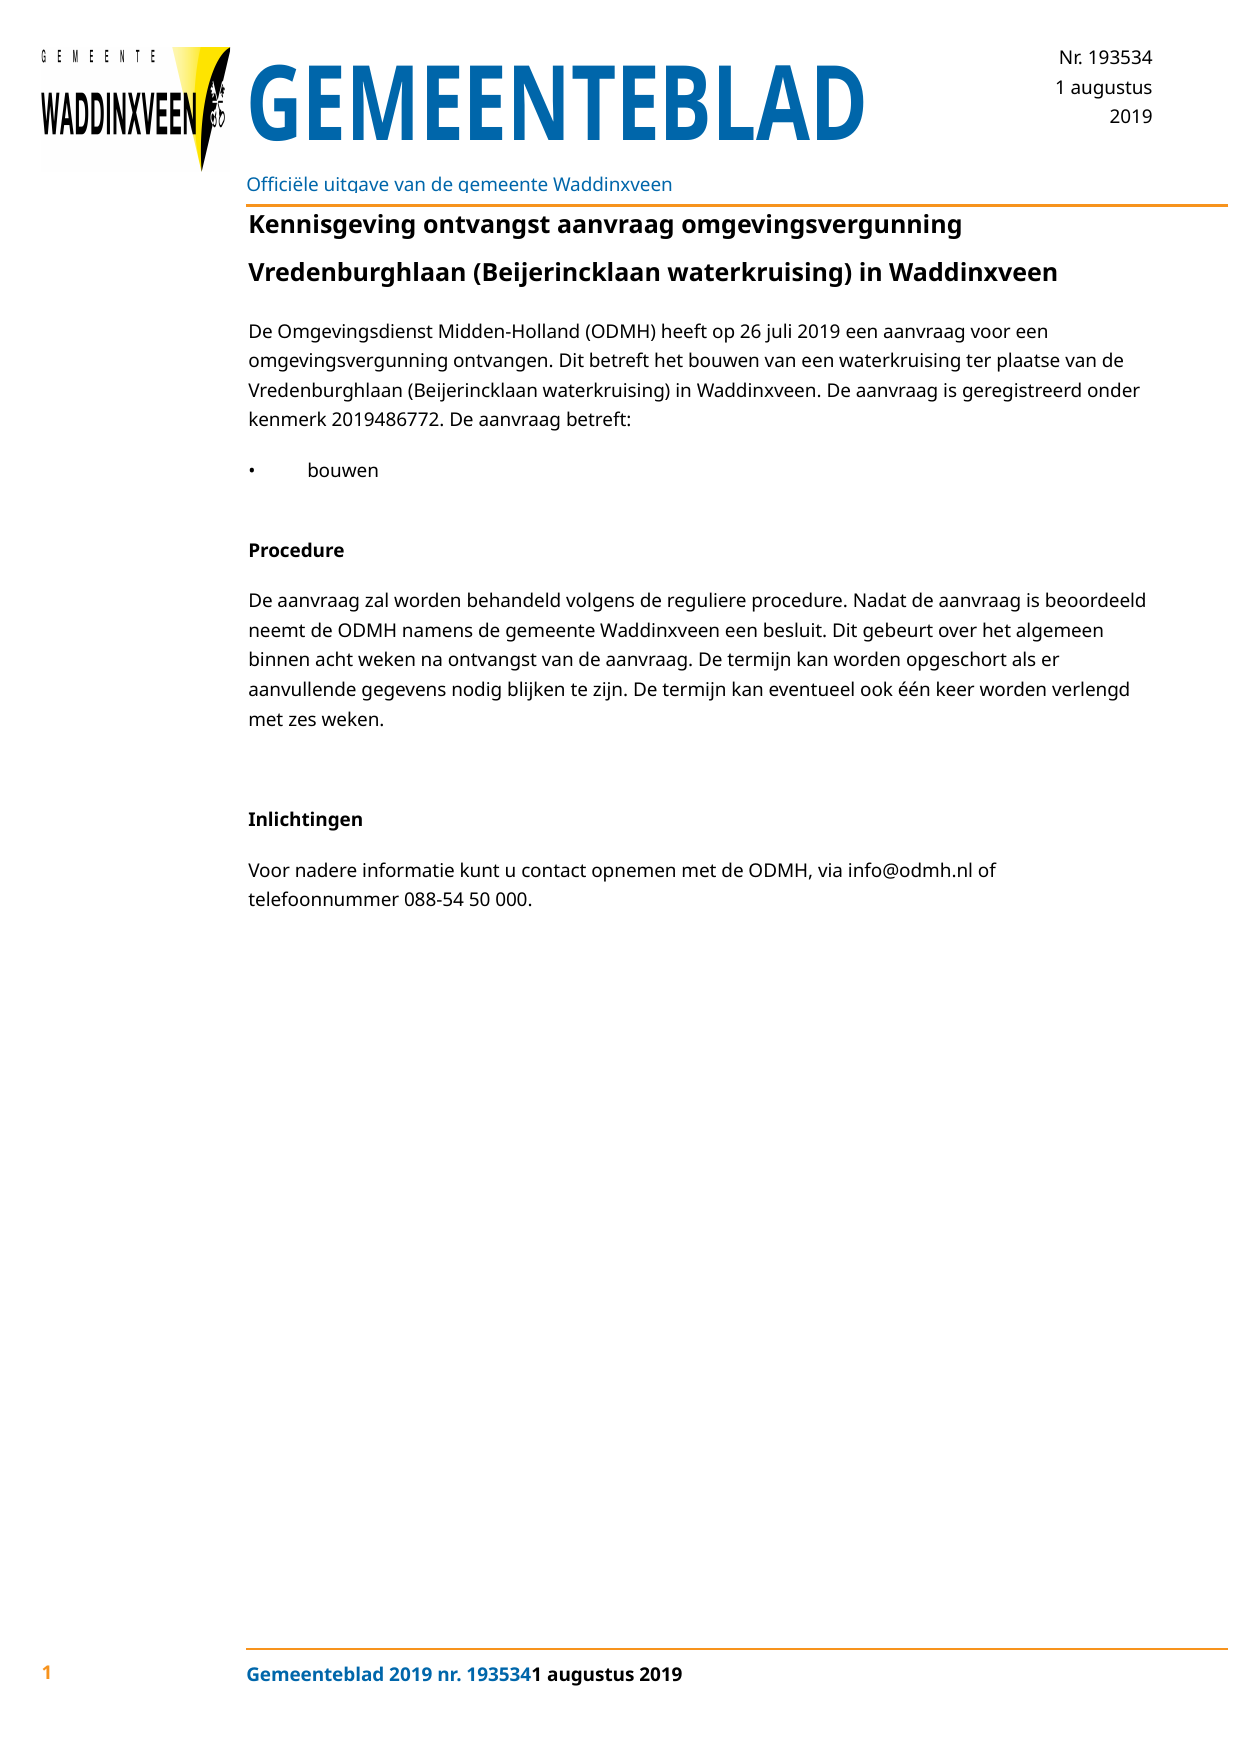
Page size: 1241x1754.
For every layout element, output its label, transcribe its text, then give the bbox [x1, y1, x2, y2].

text De Omgevingsdienst Midden-Holland (ODMH) heeft op 26 juli 2019 een aanvraag voor een omgevingsvergunning ontvangen. Dit betreft het bouwen van een waterkruising ter plaatse van de Vredenburghlaan (Beijerincklaan waterkruising) in Waddinxveen. De aanvraag is geregistreerd onder kenmerk 2019486772. De aanvraag betreft: [248, 318, 1152, 432]
text Inlichtingen [248, 807, 1152, 832]
picture [41, 47, 231, 172]
text Procedure [248, 537, 1152, 563]
text Voor nadere informatie kunt u contact opnemen met de ODMH, via info@odmh.nl of telefoonnummer 088-54 50 000. [248, 857, 1152, 912]
text Kennisgeving ontvangst aanvraag omgevingsvergunning Vredenburghlaan (Beijerincklaan waterkruising) in Waddinxveen [248, 207, 1152, 288]
list bouwen [248, 457, 1152, 483]
text De aanvraag zal worden behandeld volgens de reguliere procedure. Nadat de aanvraag is beoordeeld neemt de ODMH namens de gemeente Waddinxveen een besluit. Dit gebeurt over het algemeen binnen acht weken na ontvangst van de aanvraag. De termijn kan worden opgeschort als er aanvullende gegevens nodig blijken te zijn. De termijn kan eventueel ook één keer worden verlengd met zes weken. [248, 587, 1152, 732]
